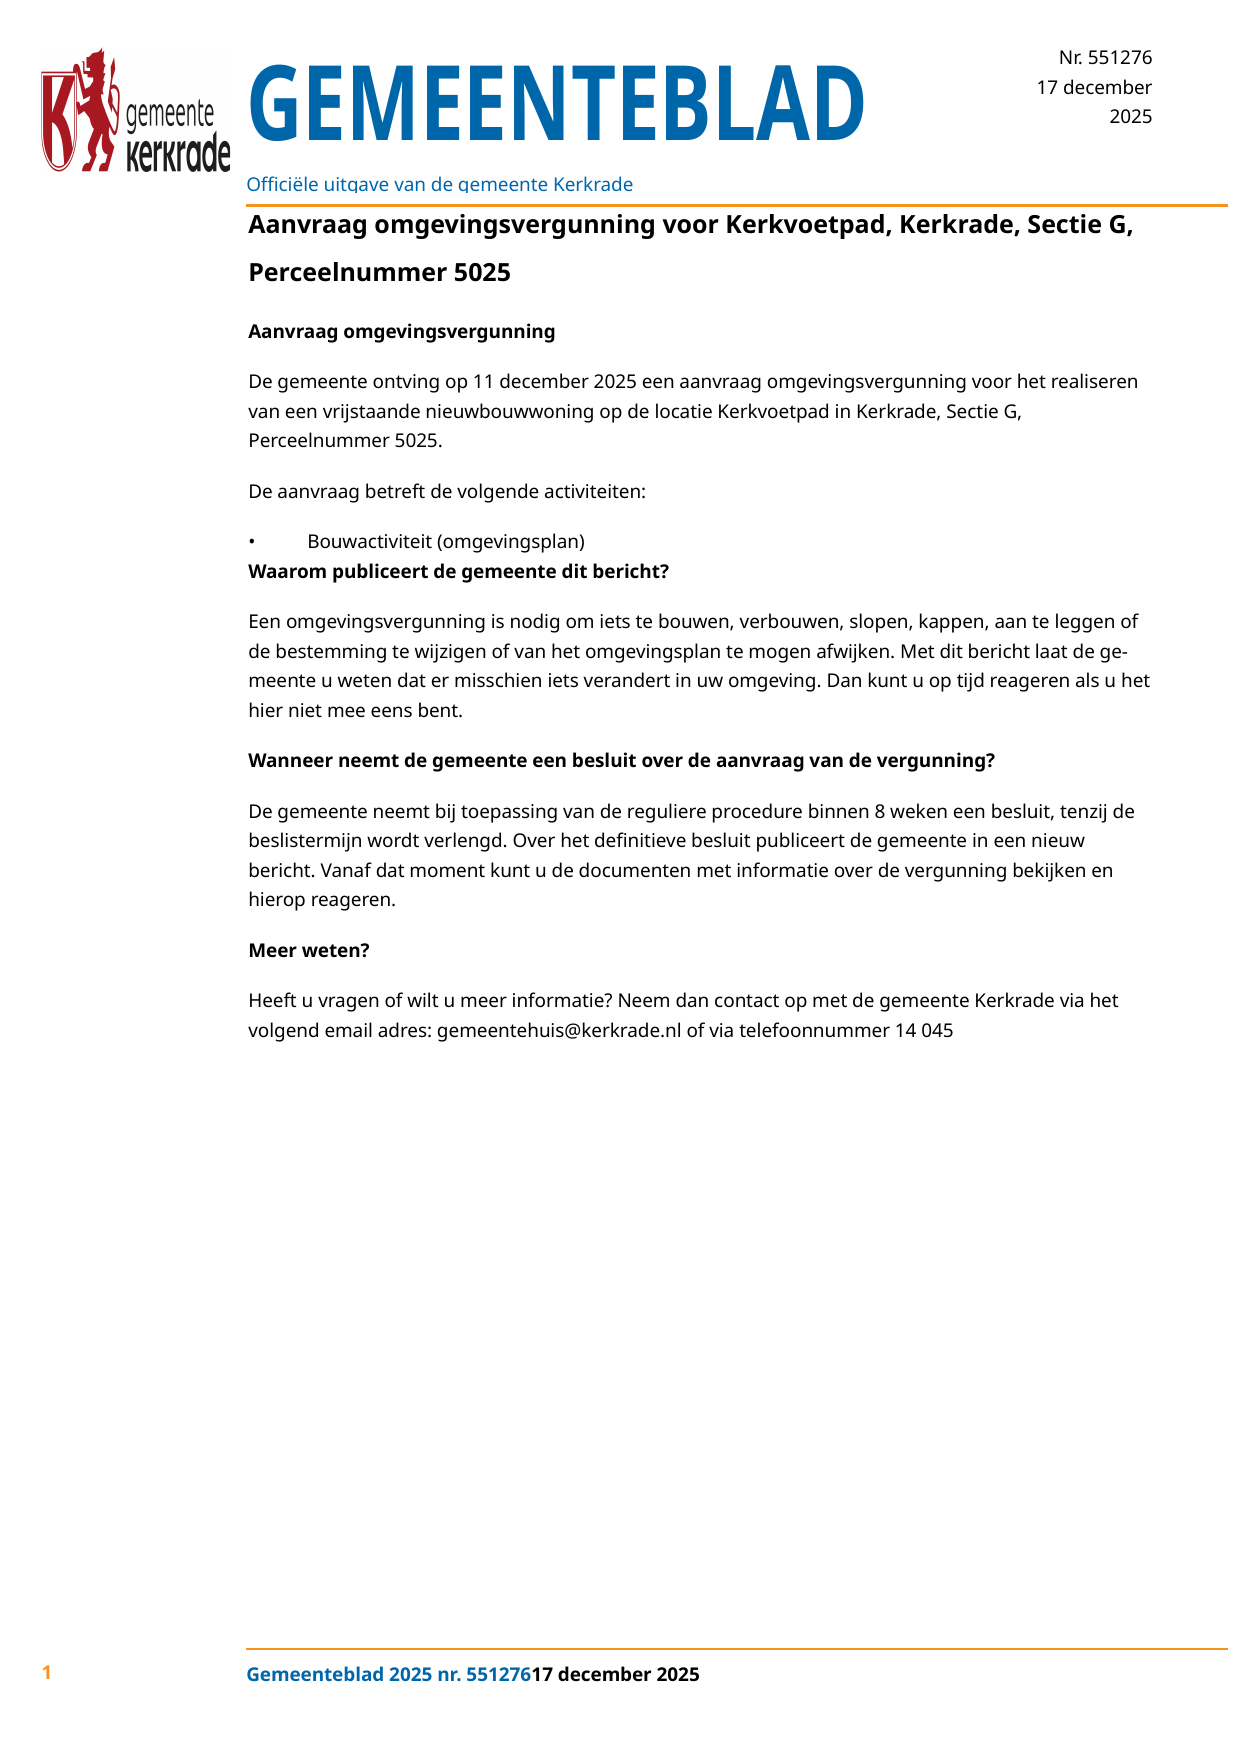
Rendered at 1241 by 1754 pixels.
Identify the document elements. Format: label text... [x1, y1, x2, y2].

text Meer weten? [248, 937, 1152, 963]
text Een omgevingsvergunning is nodig om iets te bouwen, verbouwen, slopen, kappen, aan te leggen of de bestemming te wijzigen of van het omgevingsplan te mogen afwijken. Met dit bericht laat de ge- meente u weten dat er misschien iets verandert in uw omgeving. Dan kunt u op tijd reageren als u het hier niet mee eens bent. [248, 608, 1152, 723]
text De gemeente ontving op 11 december 2025 een aanvraag omgevingsvergunning voor het realiseren van een vrijstaande nieuwbouwwoning op de locatie Kerkvoetpad in Kerkrade, Sectie G, Perceelnummer 5025. [248, 368, 1152, 453]
text Waarom publiceert de gemeente dit bericht? [248, 558, 1152, 584]
text De gemeente neemt bij toepassing van de reguliere procedure binnen 8 weken een besluit, tenzij de beslistermijn wordt verlengd. Over het definitieve besluit publiceert de gemeente in een nieuw bericht. Vanaf dat moment kunt u de documenten met informatie over de vergunning bekijken en hierop reageren. [248, 798, 1152, 912]
list Bouwactiviteit (omgevingsplan) [248, 528, 1152, 554]
text Heeft u vragen of wilt u meer informatie? Neem dan contact op met de gemeente Kerkrade via het volgend email adres: gemeentehuis@kerkrade.nl of via telefoonnummer 14 045 [248, 987, 1152, 1043]
text Aanvraag omgevingsvergunning [248, 318, 1152, 344]
text De aanvraag betreft de volgende activiteiten: [248, 478, 1152, 504]
text Wanneer neemt de gemeente een besluit over de aanvraag van de vergunning? [248, 747, 1152, 773]
picture [41, 47, 231, 172]
text Aanvraag omgevingsvergunning voor Kerkvoetpad, Kerkrade, Sectie G, Perceelnummer 5025 [248, 207, 1152, 288]
